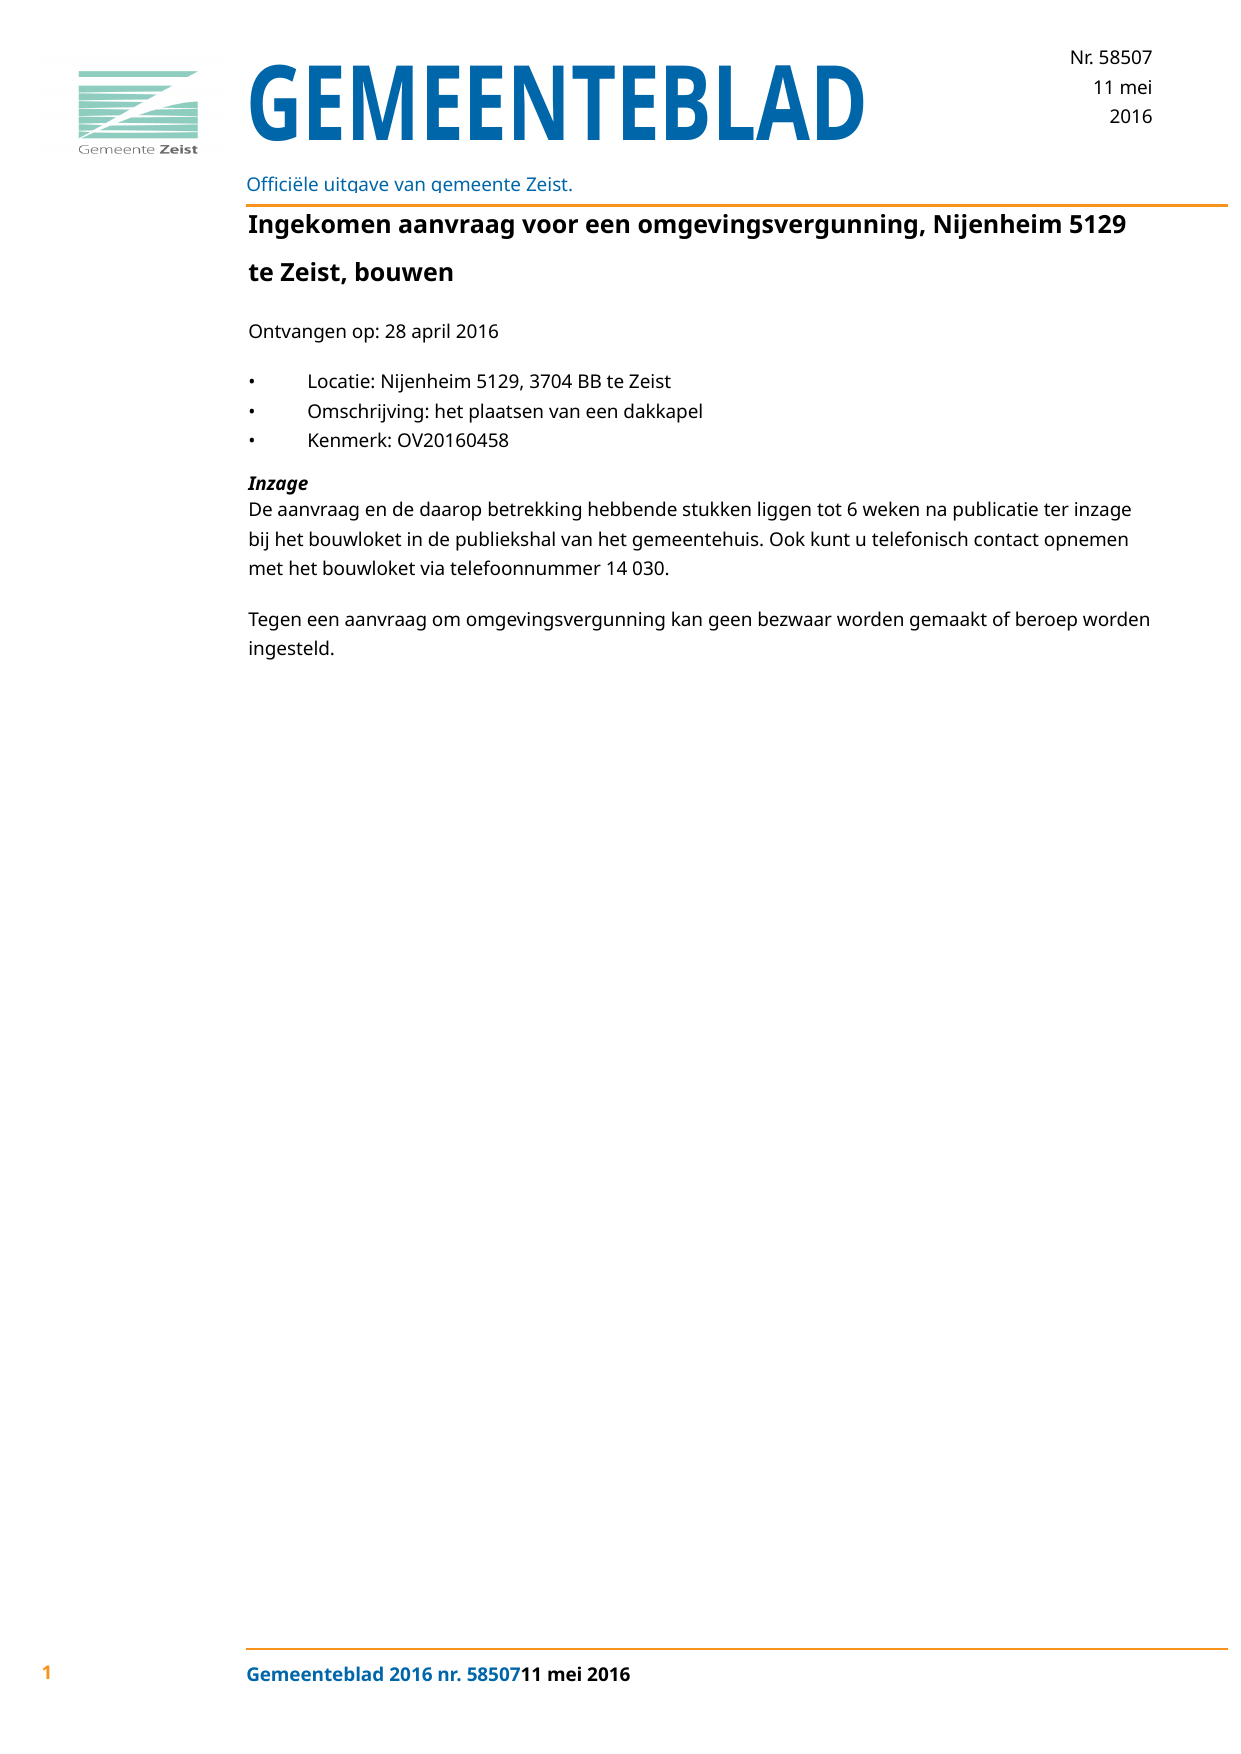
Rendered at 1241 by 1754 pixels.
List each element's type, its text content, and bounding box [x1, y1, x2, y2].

text Tegen een aanvraag om omgevingsvergunning kan geen bezwaar worden gemaakt of beroep worden ingesteld. [248, 606, 1152, 661]
text Ingekomen aanvraag voor een omgevingsvergunning, Nijenheim 5129 te Zeist, bouwen [248, 207, 1152, 288]
list Omschrijving: het plaatsen van een dakkapel [248, 398, 1152, 424]
text Ontvangen op: 28 april 2016 [248, 318, 1152, 344]
text Inzage [248, 471, 1152, 496]
list Locatie: Nijenheim 5129, 3704 BB te Zeist [248, 368, 1152, 394]
list Kenmerk: OV20160458 [248, 427, 1152, 453]
text De aanvraag en de daarop betrekking hebbende stukken liggen tot 6 weken na publicatie ter inzage bij het bouwloket in de publiekshal van het gemeentehuis. Ook kunt u telefonisch contact opnemen met het bouwloket via telefoonnummer 14 030. [248, 496, 1152, 581]
picture [41, 47, 231, 172]
